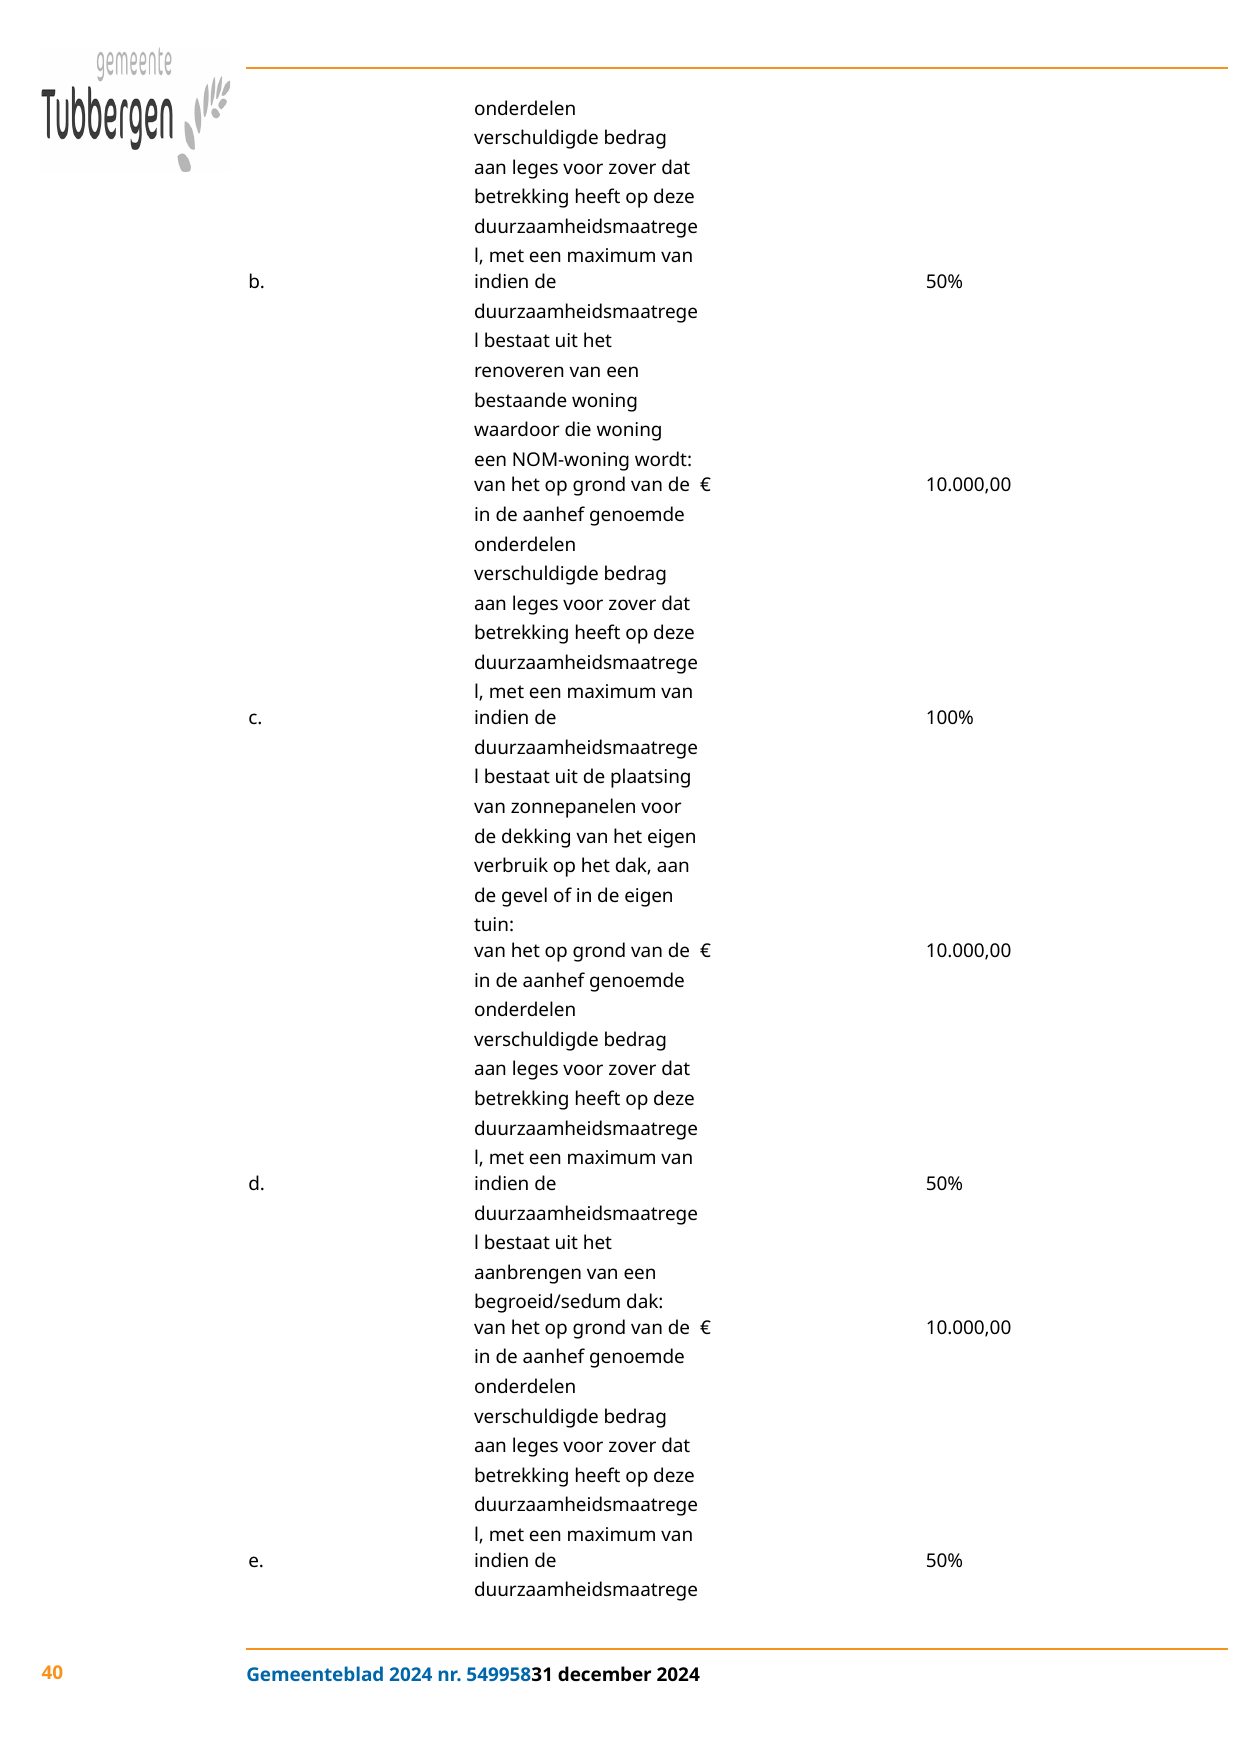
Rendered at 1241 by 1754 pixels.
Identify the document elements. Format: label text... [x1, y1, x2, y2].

table_cell 50% [926, 1170, 1152, 1314]
table_cell indien de duurzaamheidsmaatregel bestaat uit het renoveren van een bestaande woning waardoor die woning een NOM-woning wordt: [474, 269, 700, 472]
table_cell [248, 472, 474, 704]
table_cell [926, 95, 1152, 268]
table_cell b. [248, 269, 474, 472]
table_cell € [700, 472, 926, 704]
table_cell [700, 269, 926, 472]
table_cell 10.000,00 [926, 472, 1152, 704]
table_cell 10.000,00 [926, 937, 1152, 1170]
table_cell [248, 1314, 474, 1547]
table_cell onderdelen verschuldigde bedrag aan leges voor zover dat betrekking heeft op deze duurzaamheidsmaatregel, met een maximum van [474, 95, 700, 268]
table_cell [700, 95, 926, 268]
table_cell [248, 95, 474, 268]
table_cell 50% [926, 269, 1152, 472]
table_cell [248, 937, 474, 1170]
table_cell € [700, 1314, 926, 1547]
table_cell d. [248, 1170, 474, 1314]
table_cell 10.000,00 [926, 1314, 1152, 1547]
table_cell 50% [926, 1547, 1152, 1602]
table_cell [700, 1170, 926, 1314]
table_cell indien de duurzaamheidsmaatregel bestaat uit het aanbrengen van een begroeid/sedum dak: [474, 1170, 700, 1314]
table_cell 100% [926, 705, 1152, 937]
table_cell indien de duurzaamheidsmaatregel bestaat uit de plaatsing van zonnepanelen voor de dekking van het eigen verbruik op het dak, aan de gevel of in de eigen tuin: [474, 705, 700, 937]
table_cell c. [248, 705, 474, 937]
picture [41, 47, 231, 172]
table_cell e. [248, 1547, 474, 1602]
table_cell [700, 1547, 926, 1602]
table_cell van het op grond van de in de aanhef genoemde onderdelen verschuldigde bedrag aan leges voor zover dat betrekking heeft op deze duurzaamheidsmaatregel, met een maximum van [474, 1314, 700, 1547]
table_cell indien de duurzaamheidsmaatrege [474, 1547, 700, 1602]
table_cell [700, 705, 926, 937]
table_cell € [700, 937, 926, 1170]
table_cell van het op grond van de in de aanhef genoemde onderdelen verschuldigde bedrag aan leges voor zover dat betrekking heeft op deze duurzaamheidsmaatregel, met een maximum van [474, 937, 700, 1170]
table_cell van het op grond van de in de aanhef genoemde onderdelen verschuldigde bedrag aan leges voor zover dat betrekking heeft op deze duurzaamheidsmaatregel, met een maximum van [474, 472, 700, 704]
